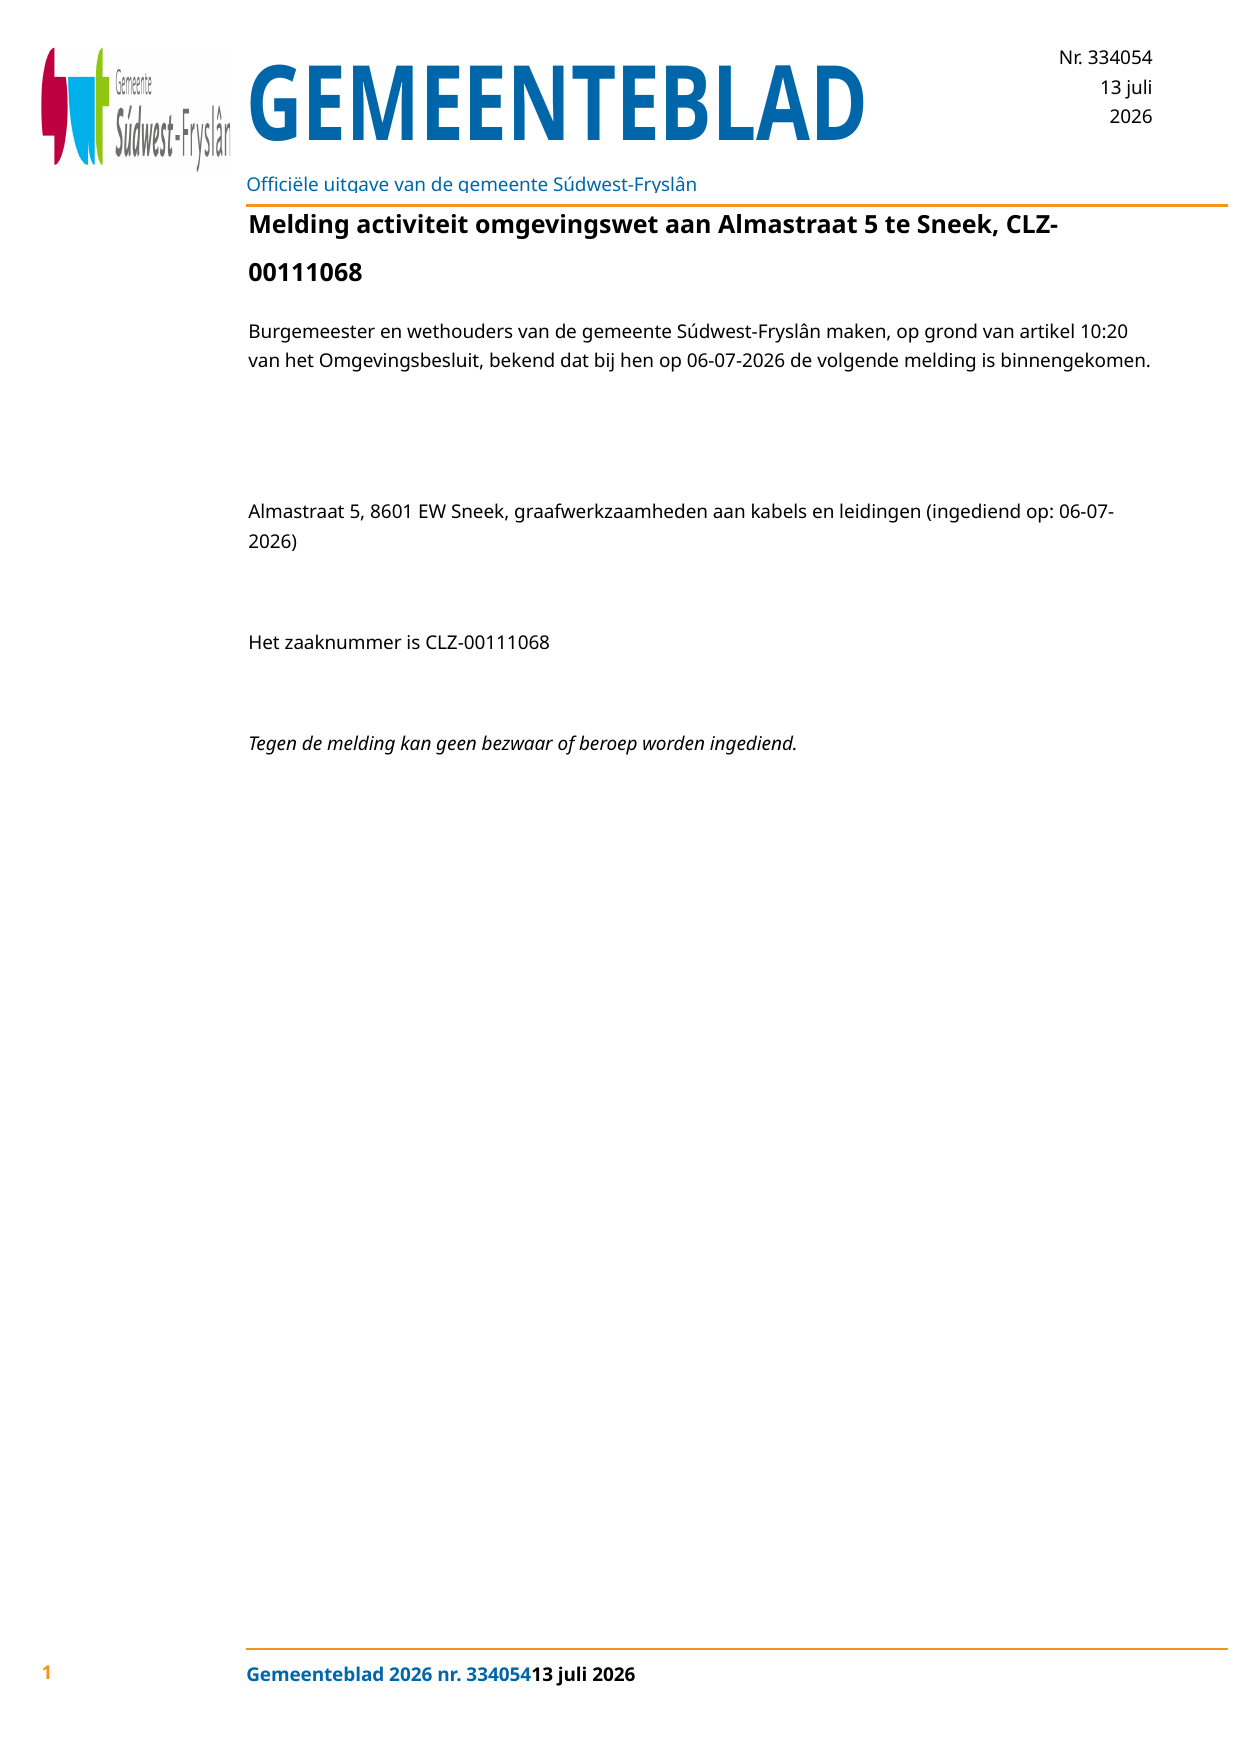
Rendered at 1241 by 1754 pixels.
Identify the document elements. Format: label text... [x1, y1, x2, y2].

text Almastraat 5, 8601 EW Sneek, graafwerkzaamheden aan kabels en leidingen (ingediend op: 06-07-2026) [248, 499, 1152, 554]
text Tegen de melding kan geen bezwaar of beroep worden ingediend. [248, 730, 1152, 756]
text Melding activiteit omgevingswet aan Almastraat 5 te Sneek, CLZ-00111068 [248, 207, 1152, 288]
picture [41, 47, 231, 172]
text Burgemeester en wethouders van de gemeente Súdwest-Fryslân maken, op grond van artikel 10:20 van het Omgevingsbesluit, bekend dat bij hen op 06-07-2026 de volgende melding is binnengekomen. [248, 318, 1152, 373]
text Het zaaknummer is CLZ-00111068 [248, 629, 1152, 655]
